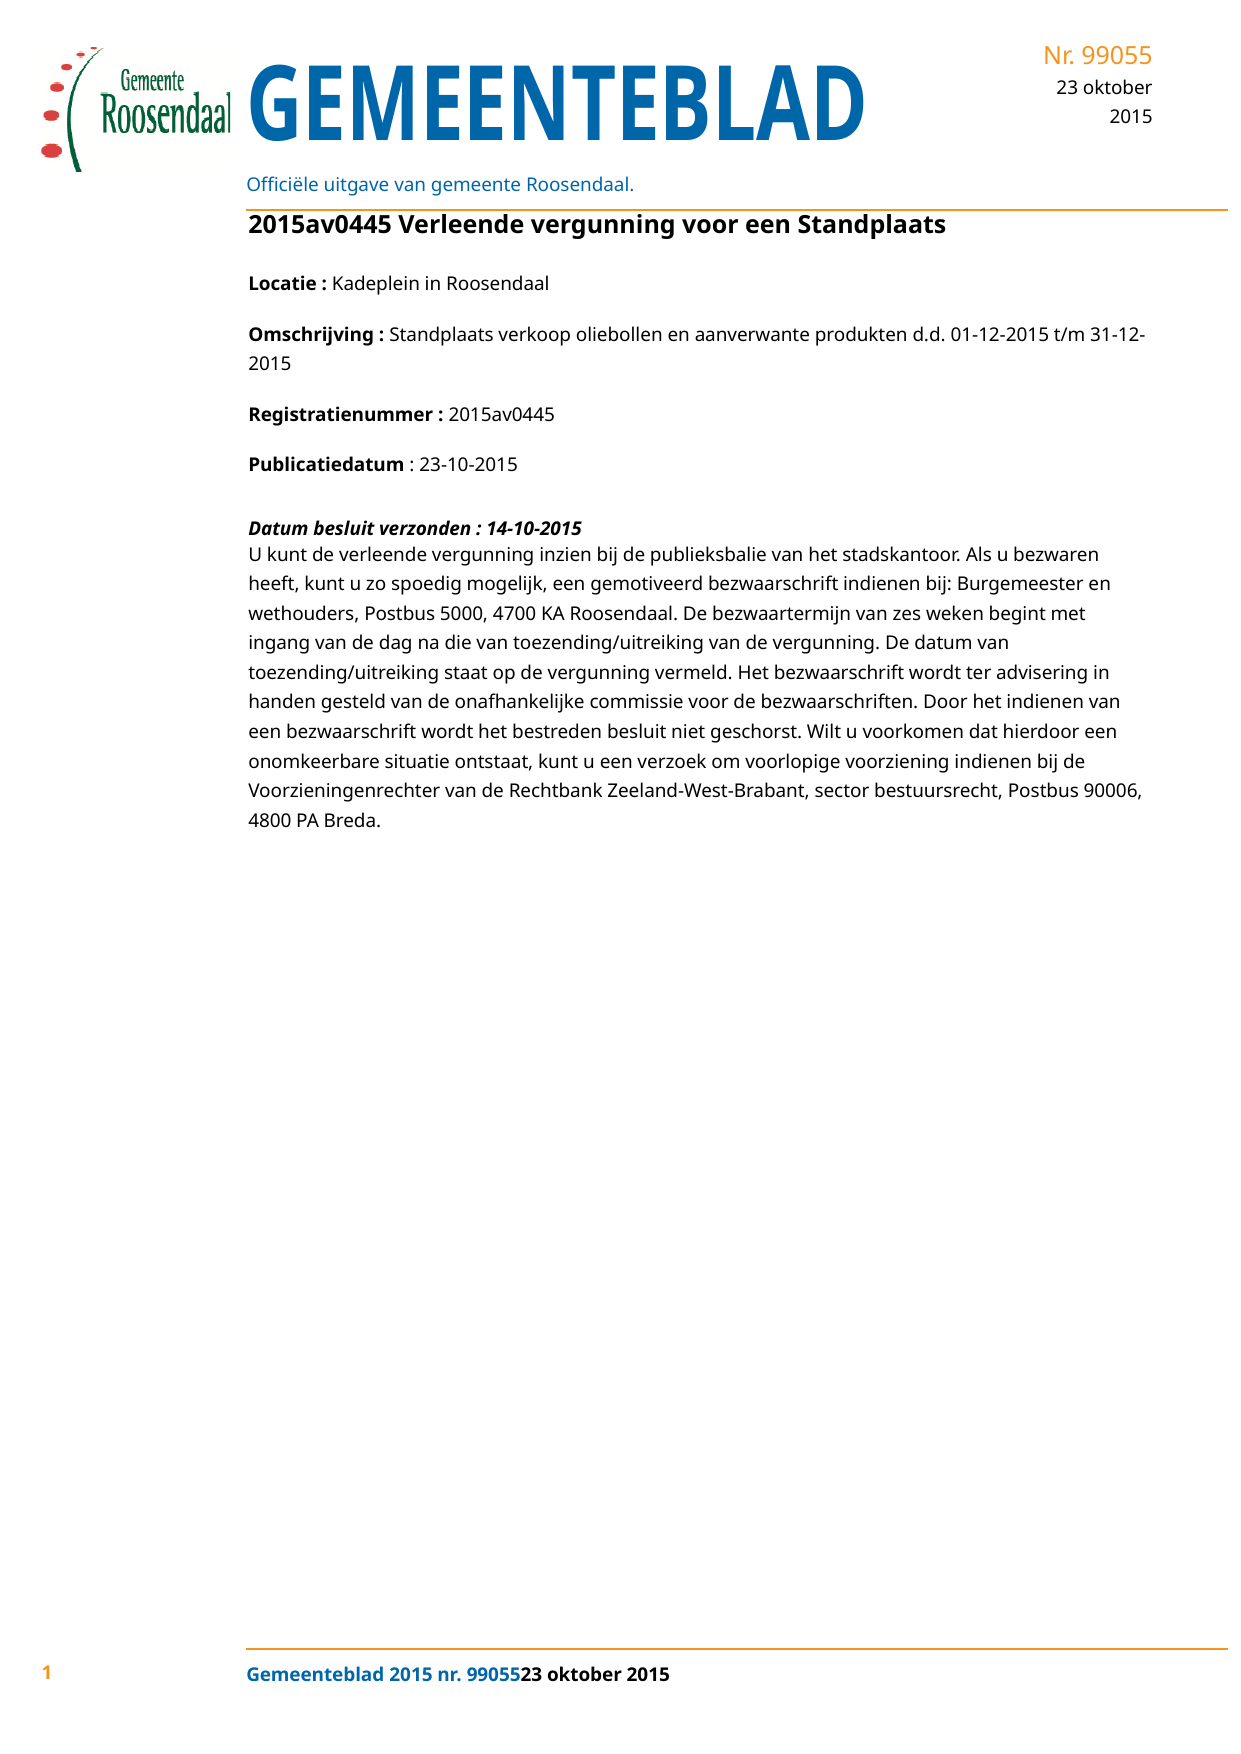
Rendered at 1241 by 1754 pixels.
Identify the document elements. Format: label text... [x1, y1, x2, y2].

text Datum besluit verzonden : 14-10-2015 [248, 515, 1152, 541]
text U kunt de verleende vergunning inzien bij de publieksbalie van het stadskantoor. Als u bezwaren heeft, kunt u zo spoedig mogelijk, een gemotiveerd bezwaarschrift indienen bij: Burgemeester en wethouders, Postbus 5000, 4700 KA Roosendaal. De bezwaartermijn van zes weken begint met ingang van de dag na die van toezending/uitreiking van de vergunning. De datum van toezending/uitreiking staat op de vergunning vermeld. Het bezwaarschrift wordt ter advisering in handen gesteld van de onafhankelijke commissie voor de bezwaarschriften. Door het indienen van een bezwaarschrift wordt het bestreden besluit niet geschorst. Wilt u voorkomen dat hierdoor een onomkeerbare situatie ontstaat, kunt u een verzoek om voorlopige voorziening indienen bij de Voorzieningenrechter van de Rechtbank Zeeland-West-Brabant, sector bestuursrecht, Postbus 90006, 4800 PA Breda. [248, 541, 1152, 833]
picture [41, 47, 231, 172]
text Omschrijving : Standplaats verkoop oliebollen en aanverwante produkten d.d. 01-12-2015 t/m 31-12-2015 [248, 321, 1152, 376]
text Publicatiedatum : 23-10-2015 [248, 451, 1152, 477]
text Locatie : Kadeplein in Roosendaal [248, 270, 1152, 296]
text Registratienummer : 2015av0445 [248, 401, 1152, 426]
text 2015av0445 Verleende vergunning voor een Standplaats [248, 211, 1152, 241]
